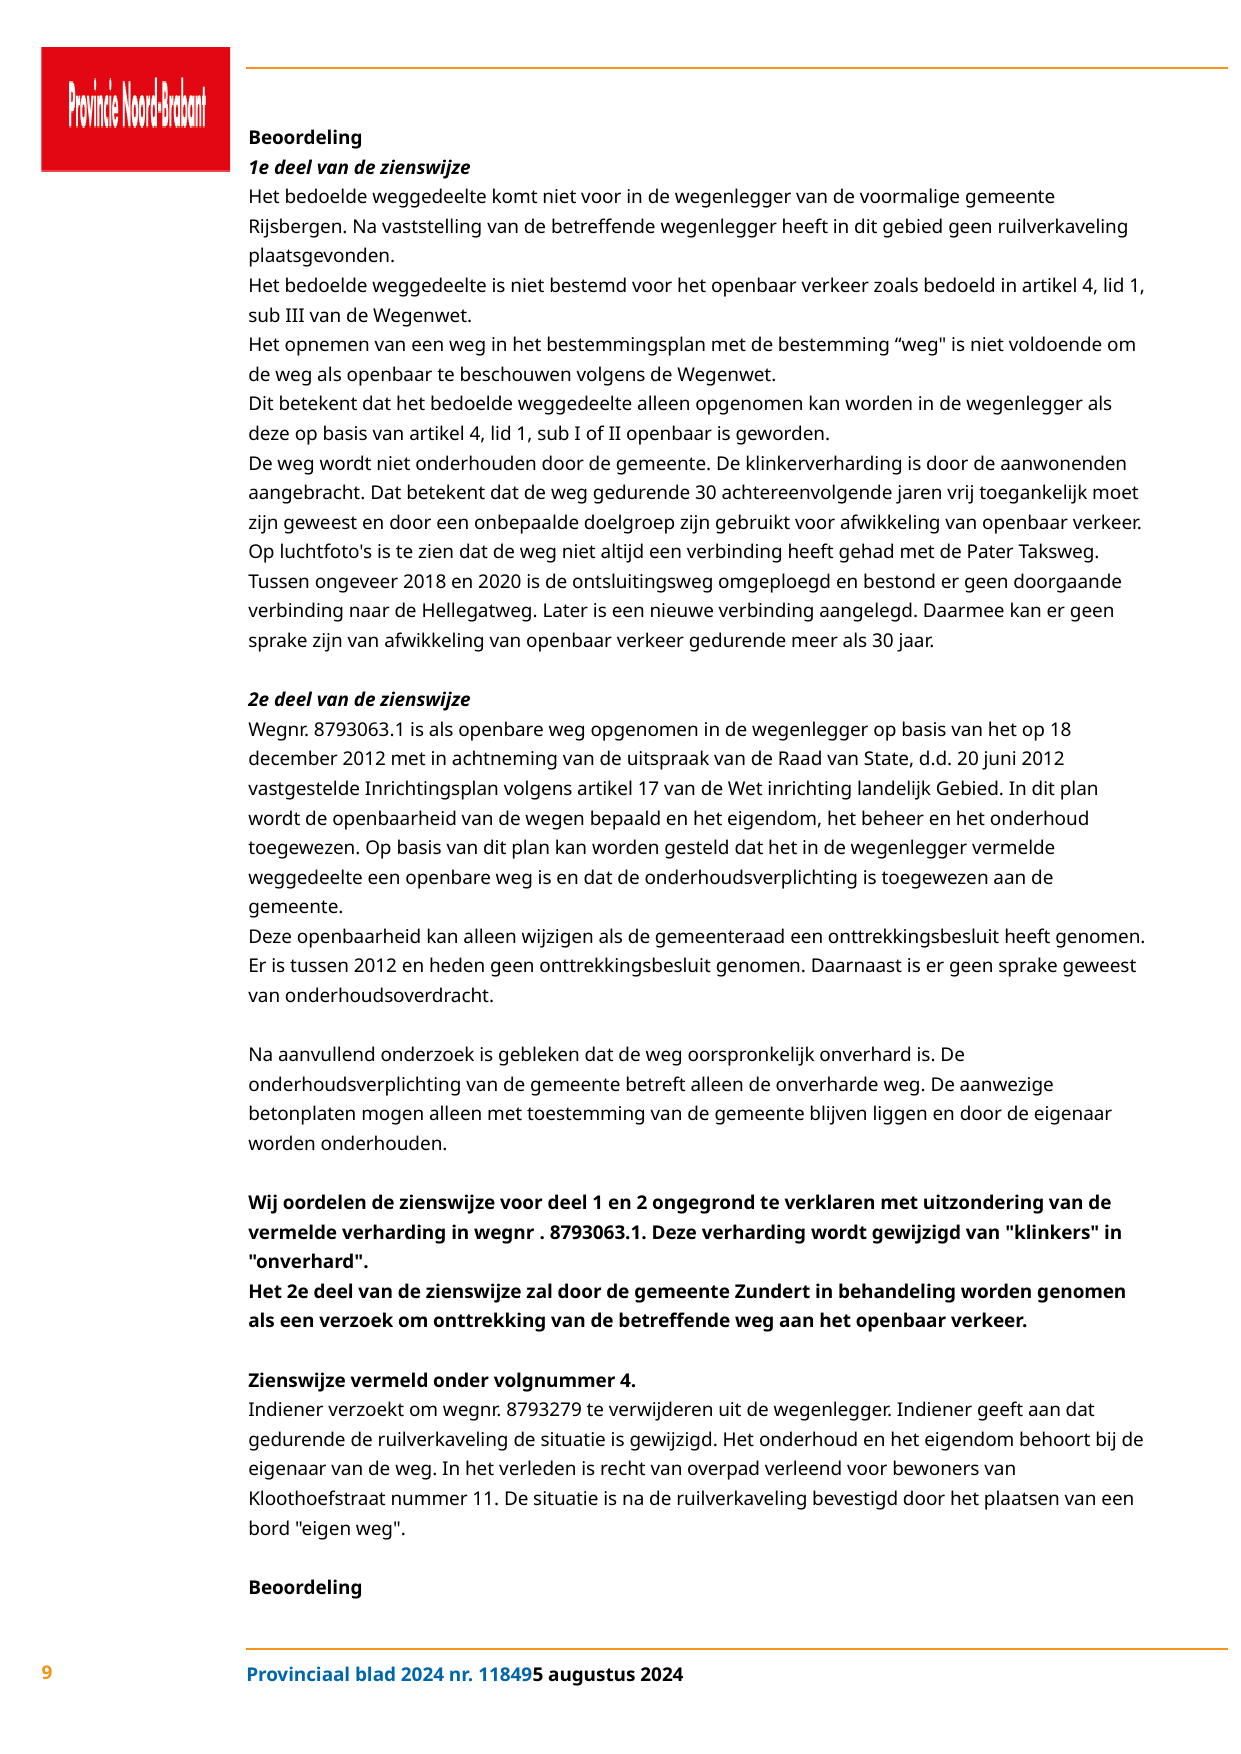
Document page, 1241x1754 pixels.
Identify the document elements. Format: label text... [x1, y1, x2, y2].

text Het 2e deel van de zienswijze zal door de gemeente Zundert in behandeling worden genomen als een verzoek om onttrekking van de betreffende weg aan het openbaar verkeer. [248, 1278, 1152, 1333]
text Indiener verzoekt om wegnr. 8793279 te verwijderen uit de wegenlegger. Indiener geeft aan dat gedurende de ruilverkaveling de situatie is gewijzigd. Het onderhoud en het eigendom behoort bij de eigenaar van de weg. In het verleden is recht van overpad verleend voor bewoners van Kloothoefstraat nummer 11. De situatie is na de ruilverkaveling bevestigd door het plaatsen van een bord "eigen weg". [248, 1396, 1152, 1541]
text 1e deel van de zienswijze [248, 154, 1152, 180]
text Er is tussen 2012 en heden geen onttrekkingsbesluit genomen. Daarnaast is er geen sprake geweest van onderhoudsoverdracht. [248, 953, 1152, 1008]
text Het bedoelde weggedeelte is niet bestemd voor het openbaar verkeer zoals bedoeld in artikel 4, lid 1, sub III van de Wegenwet. [248, 272, 1152, 328]
text Wegnr. 8793063.1 is als openbare weg opgenomen in de wegenlegger op basis van het op 18 december 2012 met in achtneming van de uitspraak van de Raad van State, d.d. 20 juni 2012 vastgestelde Inrichtingsplan volgens artikel 17 van de Wet inrichting landelijk Gebied. In dit plan wordt de openbaarheid van de wegen bepaald en het eigendom, het beheer en het onderhoud toegewezen. Op basis van dit plan kan worden gesteld dat het in de wegenlegger vermelde weggedeelte een openbare weg is en dat de onderhoudsverplichting is toegewezen aan de gemeente. [248, 716, 1152, 919]
text Op luchtfoto's is te zien dat de weg niet altijd een verbinding heeft gehad met de Pater Taksweg. [248, 538, 1152, 564]
text De weg wordt niet onderhouden door de gemeente. De klinkerverharding is door de aanwonenden aangebracht. Dat betekent dat de weg gedurende 30 achtereenvolgende jaren vrij toegankelijk moet zijn geweest en door een onbepaalde doelgroep zijn gebruikt voor afwikkeling van openbaar verkeer. [248, 450, 1152, 535]
picture [41, 47, 231, 172]
text Beoordeling [248, 124, 1152, 150]
text Dit betekent dat het bedoelde weggedeelte alleen opgenomen kan worden in de wegenlegger als deze op basis van artikel 4, lid 1, sub I of II openbaar is geworden. [248, 391, 1152, 446]
text Beoordeling [248, 1574, 1152, 1600]
text Het opnemen van een weg in het bestemmingsplan met de bestemming “weg" is niet voldoende om de weg als openbaar te beschouwen volgens de Wegenwet. [248, 331, 1152, 387]
text Zienswijze vermeld onder volgnummer 4. [248, 1367, 1152, 1393]
text Na aanvullend onderzoek is gebleken dat de weg oorspronkelijk onverhard is. De onderhoudsverplichting van de gemeente betreft alleen de onverharde weg. De aanwezige betonplaten mogen alleen met toestemming van de gemeente blijven liggen en door de eigenaar worden onderhouden. [248, 1041, 1152, 1156]
text Wij oordelen de zienswijze voor deel 1 en 2 ongegrond te verklaren met uitzondering van de vermelde verharding in wegnr . 8793063.1. Deze verharding wordt gewijzigd van "klinkers" in "onverhard". [248, 1189, 1152, 1274]
text 2e deel van de zienswijze [248, 686, 1152, 712]
text Tussen ongeveer 2018 en 2020 is de ontsluitingsweg omgeploegd en bestond er geen doorgaande verbinding naar de Hellegatweg. Later is een nieuwe verbinding aangelegd. Daarmee kan er geen sprake zijn van afwikkeling van openbaar verkeer gedurende meer als 30 jaar. [248, 568, 1152, 653]
text Het bedoelde weggedeelte komt niet voor in de wegenlegger van de voormalige gemeente Rijsbergen. Na vaststelling van de betreffende wegenlegger heeft in dit gebied geen ruilverkaveling plaatsgevonden. [248, 183, 1152, 268]
text Deze openbaarheid kan alleen wijzigen als de gemeenteraad een onttrekkingsbesluit heeft genomen. [248, 923, 1152, 949]
